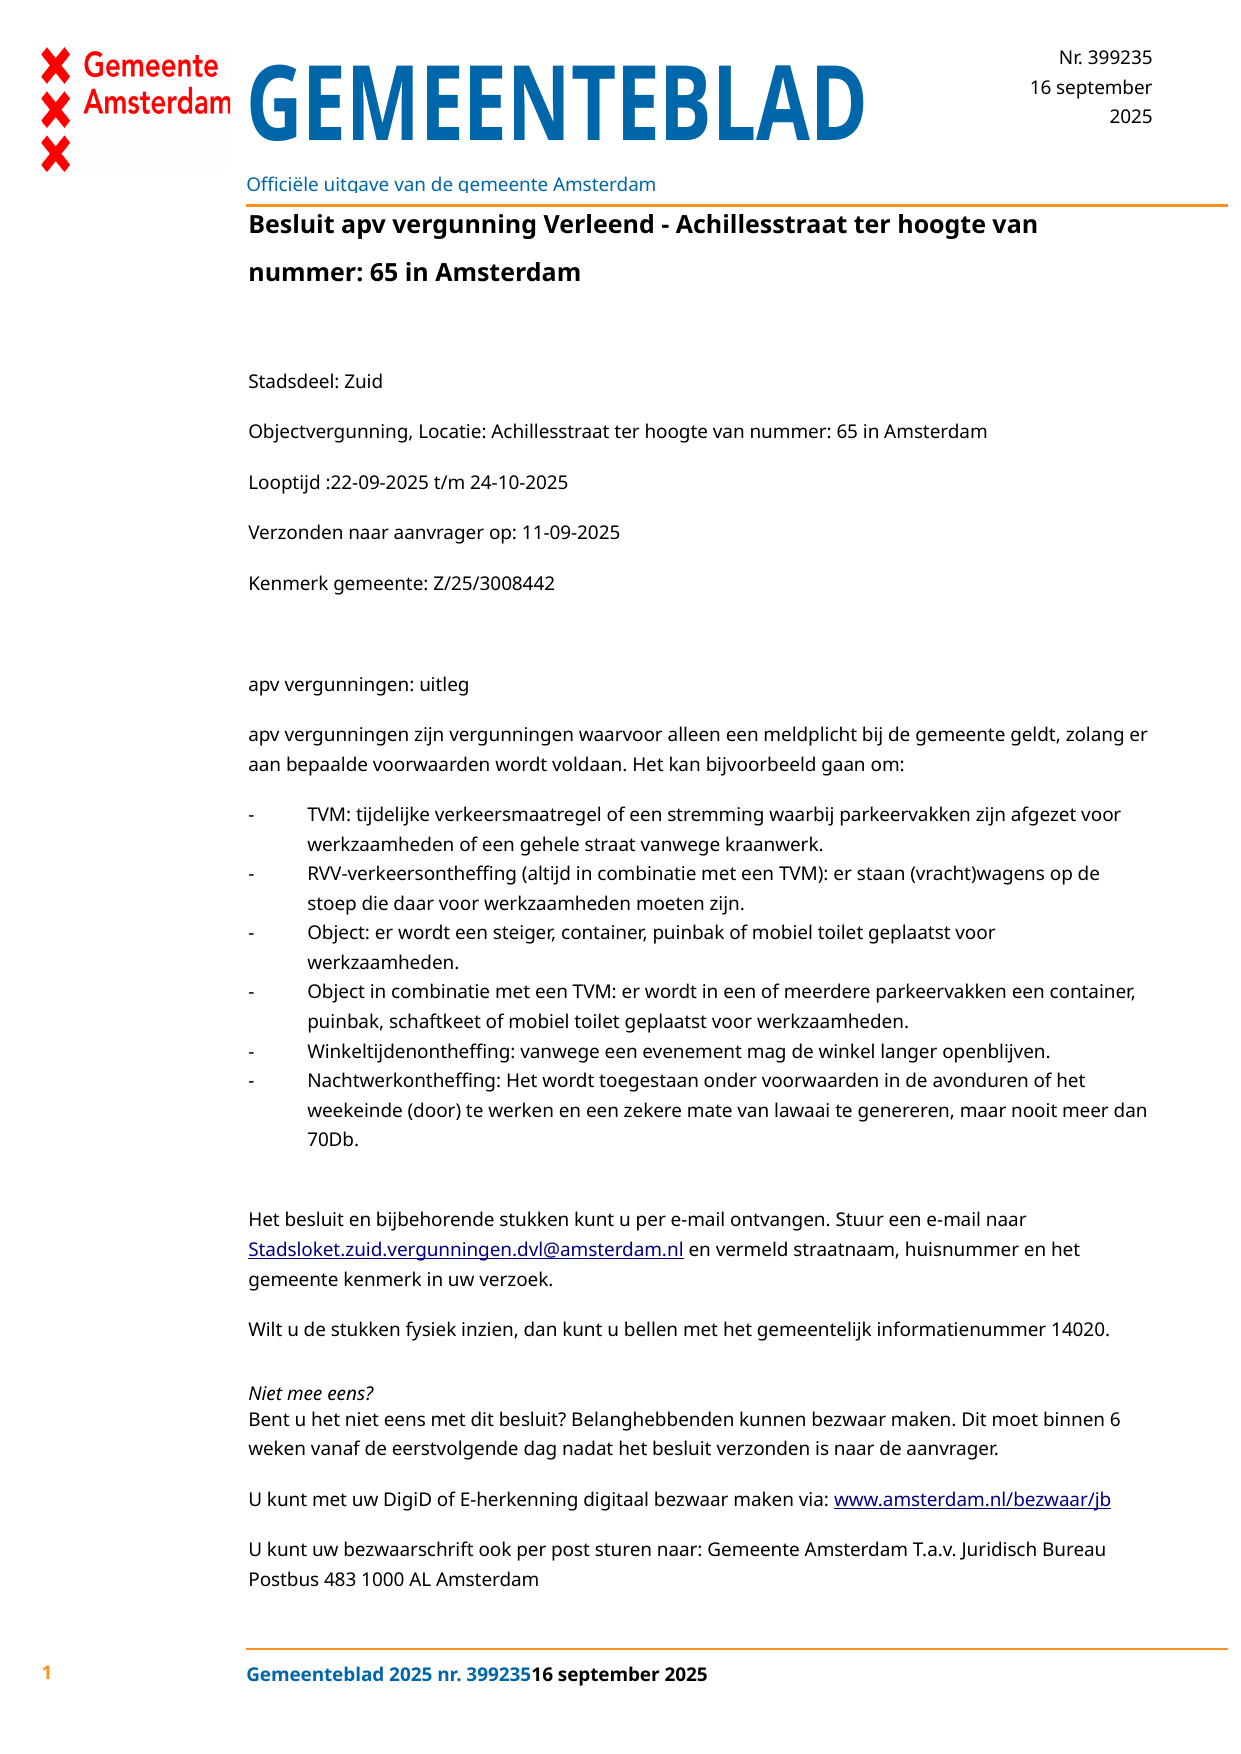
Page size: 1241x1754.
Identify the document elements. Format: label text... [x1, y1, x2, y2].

list RVV-verkeersontheffing (altijd in combinatie met een TVM): er staan (vracht)wagens op de stoep die daar voor werkzaamheden moeten zijn. [248, 860, 1152, 916]
text Verzonden naar aanvrager op: 11-09-2025 [248, 519, 1152, 545]
list Nachtwerkontheffing: Het wordt toegestaan onder voorwaarden in de avonduren of het weekeinde (door) te werken en een zekere mate van lawaai te genereren, maar nooit meer dan 70Db. [248, 1067, 1152, 1152]
list Object: er wordt een steiger, container, puinbak of mobiel toilet geplaatst voor werkzaamheden. [248, 919, 1152, 975]
text U kunt uw bezwaarschrift ook per post sturen naar: Gemeente Amsterdam T.a.v. Juridisch Bureau Postbus 483 1000 AL Amsterdam [248, 1536, 1152, 1592]
text Niet mee eens? [248, 1380, 1152, 1406]
text Kenmerk gemeente: Z/25/3008442 [248, 570, 1152, 596]
text apv vergunningen zijn vergunningen waarvoor alleen een meldplicht bij de gemeente geldt, zolang er aan bepaalde voorwaarden wordt voldaan. Het kan bijvoorbeeld gaan om: [248, 721, 1152, 777]
text Het besluit en bijbehorende stukken kunt u per e-mail ontvangen. Stuur een e-mail naar Stadsloket.zuid.vergunningen.dvl@amsterdam.nl en vermeld straatnaam, huisnummer en het gemeente kenmerk in uw verzoek. [248, 1207, 1152, 1292]
text apv vergunningen: uitleg [248, 671, 1152, 697]
list TVM: tijdelijke verkeersmaatregel of een stremming waarbij parkeervakken zijn afgezet voor werkzaamheden of een gehele straat vanwege kraanwerk. [248, 801, 1152, 857]
text U kunt met uw DigiD of E-herkenning digitaal bezwaar maken via: www.amsterdam.nl/bezwaar/jb [248, 1486, 1152, 1512]
text Besluit apv vergunning Verleend - Achillesstraat ter hoogte van nummer: 65 in Amsterdam [248, 207, 1152, 288]
text Objectvergunning, Locatie: Achillesstraat ter hoogte van nummer: 65 in Amsterdam [248, 419, 1152, 444]
list Object in combinatie met een TVM: er wordt in een of meerdere parkeervakken een container, puinbak, schaftkeet of mobiel toilet geplaatst voor werkzaamheden. [248, 979, 1152, 1034]
text Stadsdeel: Zuid [248, 368, 1152, 394]
picture [41, 47, 231, 172]
text Looptijd :22-09-2025 t/m 24-10-2025 [248, 469, 1152, 495]
list Winkeltijdenontheffing: vanwege een evenement mag de winkel langer openblijven. [248, 1038, 1152, 1064]
text Wilt u de stukken fysiek inzien, dan kunt u bellen met het gemeentelijk informatienummer 14020. [248, 1316, 1152, 1342]
text Bent u het niet eens met dit besluit? Belanghebbenden kunnen bezwaar maken. Dit moet binnen 6 weken vanaf de eerstvolgende dag nadat het besluit verzonden is naar de aanvrager. [248, 1406, 1152, 1461]
